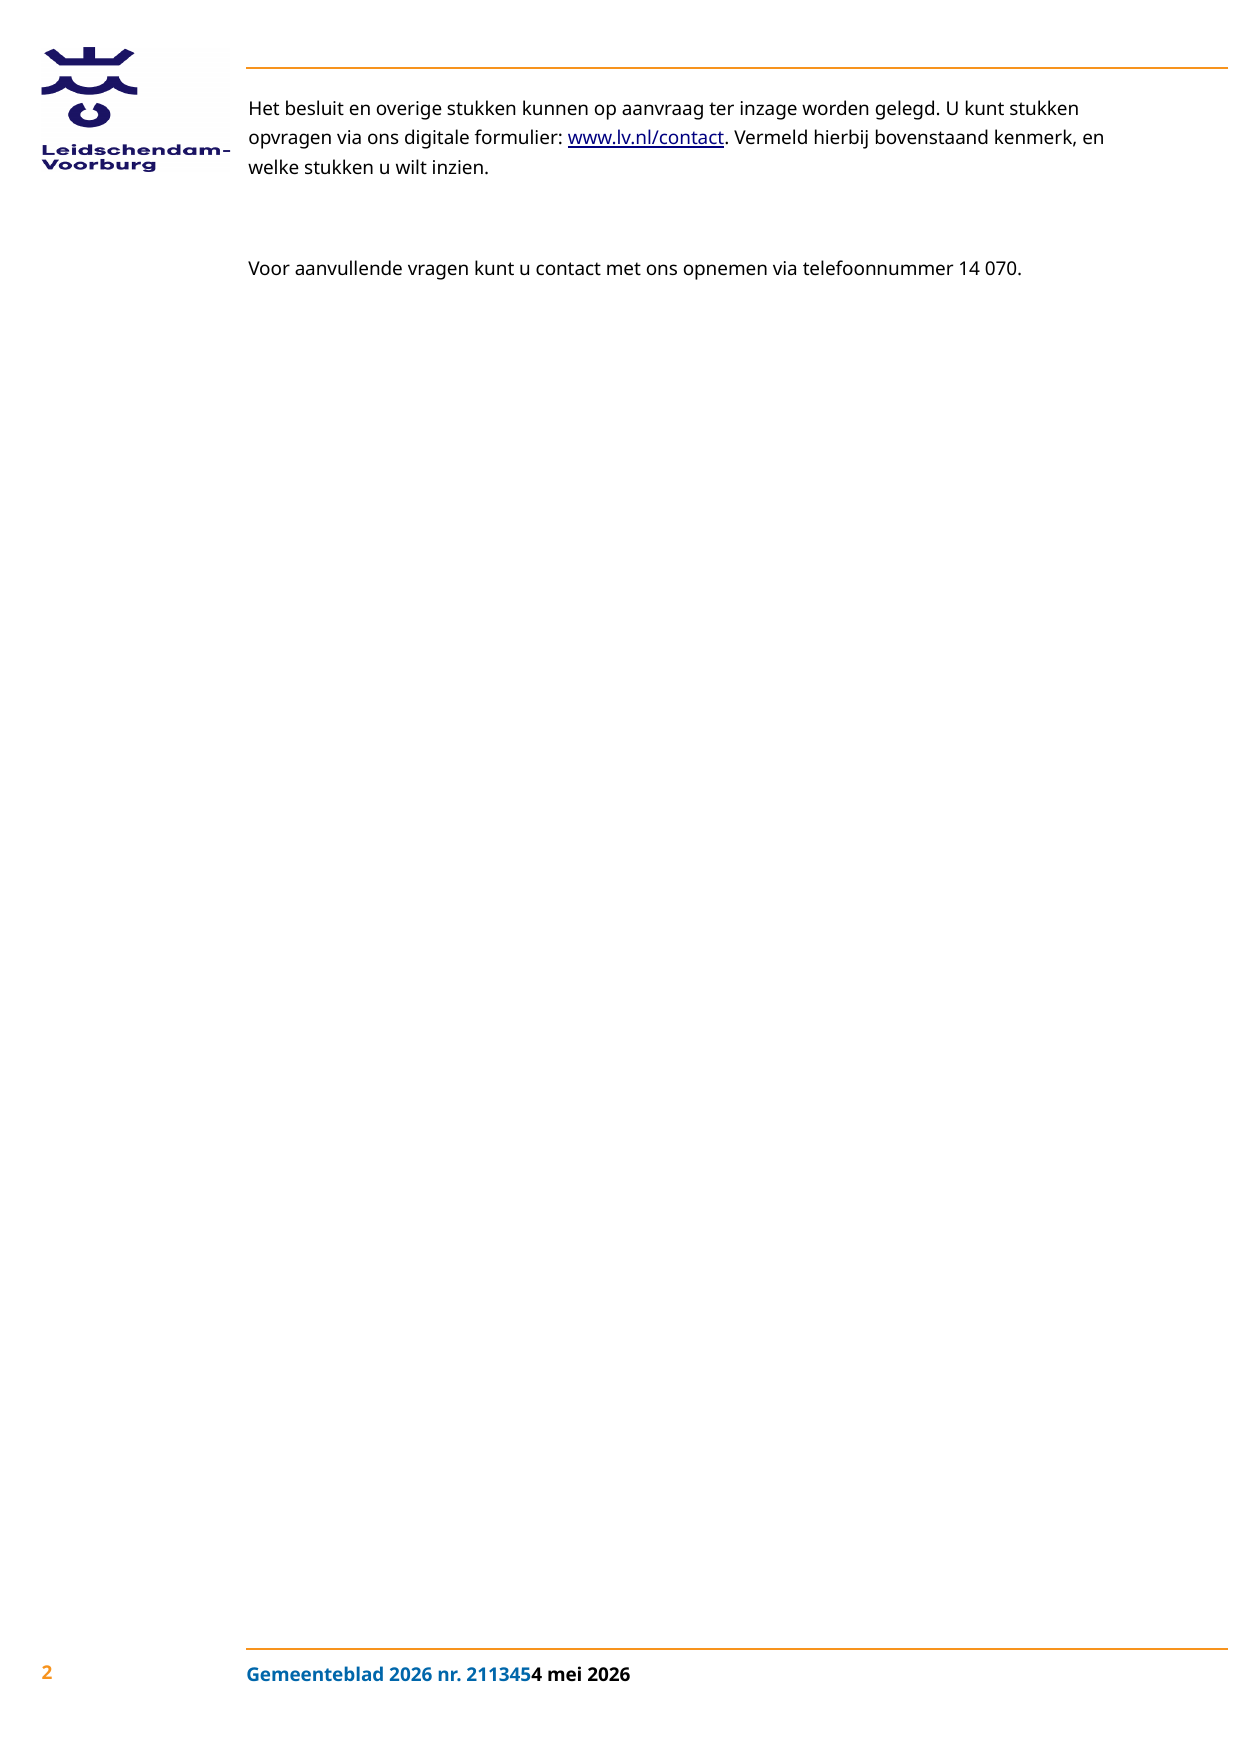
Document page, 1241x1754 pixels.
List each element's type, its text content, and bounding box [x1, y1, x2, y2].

text Voor aanvullende vragen kunt u contact met ons opnemen via telefoonnummer 14 070. [248, 255, 1152, 281]
picture [41, 47, 231, 172]
text Het besluit en overige stukken kunnen op aanvraag ter inzage worden gelegd. U kunt stukken opvragen via ons digitale formulier: www.lv.nl/contact. Vermeld hierbij bovenstaand kenmerk, en welke stukken u wilt inzien. [248, 95, 1152, 180]
